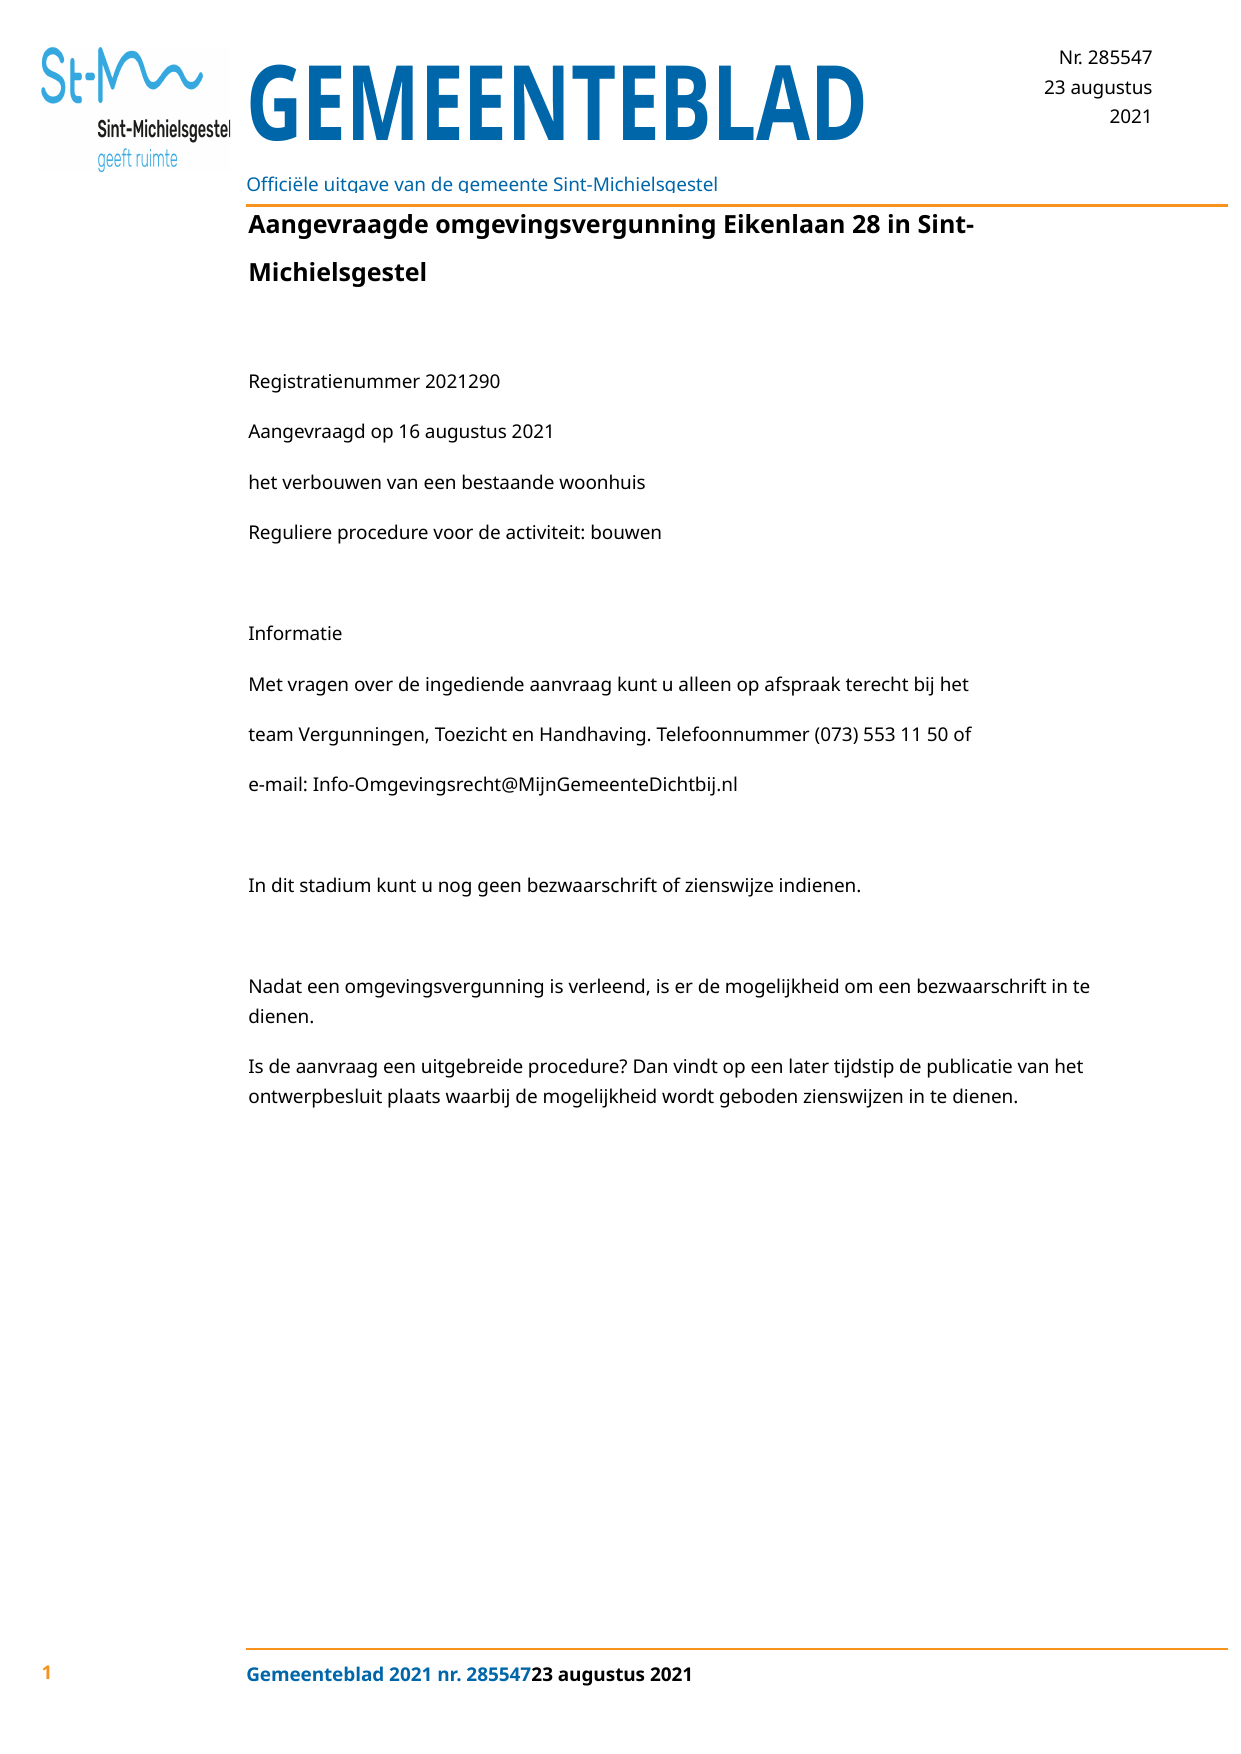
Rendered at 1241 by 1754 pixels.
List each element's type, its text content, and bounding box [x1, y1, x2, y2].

text het verbouwen van een bestaande woonhuis [248, 469, 1152, 495]
text e-mail: Info-Omgevingsrecht@MijnGemeenteDichtbij.nl [248, 772, 1152, 797]
text Met vragen over de ingediende aanvraag kunt u alleen op afspraak terecht bij het [248, 671, 1152, 697]
text Registratienummer 2021290 [248, 368, 1152, 394]
text team Vergunningen, Toezicht en Handhaving. Telefoonnummer (073) 553 11 50 of [248, 721, 1152, 747]
text Aangevraagde omgevingsvergunning Eikenlaan 28 in Sint-Michielsgestel [248, 207, 1152, 288]
text Aangevraagd op 16 augustus 2021 [248, 419, 1152, 444]
text Informatie [248, 620, 1152, 646]
text Reguliere procedure voor de activiteit: bouwen [248, 519, 1152, 545]
text Nadat een omgevingsvergunning is verleend, is er de mogelijkheid om een bezwaarschrift in te dienen. [248, 973, 1152, 1029]
text Is de aanvraag een uitgebreide procedure? Dan vindt op een later tijdstip de publicatie van het ontwerpbesluit plaats waarbij de mogelijkheid wordt geboden zienswijzen in te dienen. [248, 1053, 1152, 1109]
picture [41, 47, 231, 172]
text In dit stadium kunt u nog geen bezwaarschrift of zienswijze indienen. [248, 872, 1152, 898]
